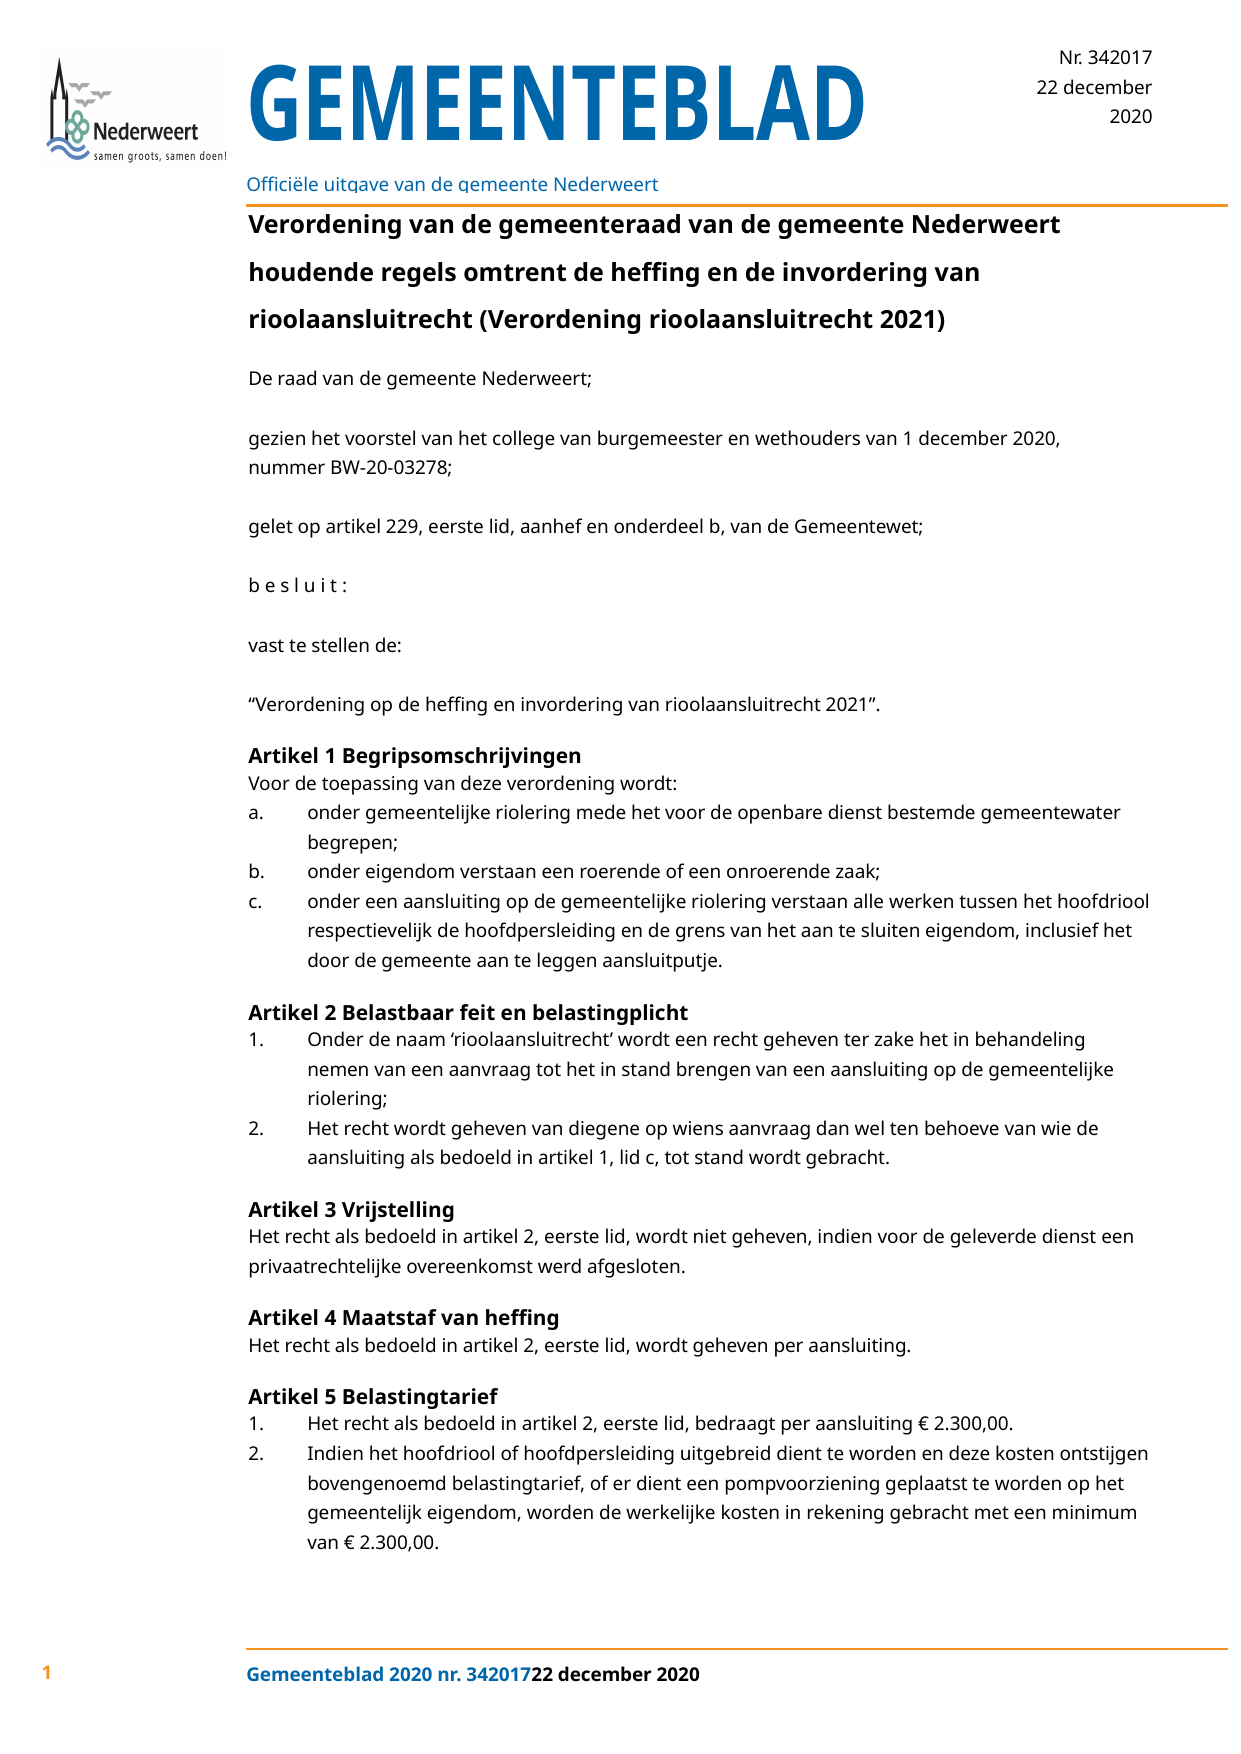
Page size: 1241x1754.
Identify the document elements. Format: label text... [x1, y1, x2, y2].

text Voor de toepassing van deze verordening wordt: [248, 770, 1152, 796]
text Artikel 1 Begripsomschrijvingen [248, 741, 1152, 770]
list onder eigendom verstaan een roerende of een onroerende zaak; [248, 858, 1152, 884]
text Artikel 5 Belastingtarief [248, 1382, 1152, 1411]
list Het recht als bedoeld in artikel 2, eerste lid, bedraagt per aansluiting € 2.300,00. [248, 1411, 1152, 1436]
text gezien het voorstel van het college van burgemeester en wethouders van 1 december 2020, [248, 425, 1152, 450]
text Het recht als bedoeld in artikel 2, eerste lid, wordt geheven per aansluiting. [248, 1332, 1152, 1357]
text Het recht als bedoeld in artikel 2, eerste lid, wordt niet geheven, indien voor de geleverde dienst een privaatrechtelijke overeenkomst werd afgesloten. [248, 1223, 1152, 1279]
text b e s l u i t : [248, 573, 1152, 598]
text “Verordening op de heffing en invordering van rioolaansluitrecht 2021”. [248, 691, 1152, 717]
list Onder de naam ‘rioolaansluitrecht’ wordt een recht geheven ter zake het in behandeling nemen van een aanvraag tot het in stand brengen van een aansluiting op de gemeentelijke riolering; [248, 1026, 1152, 1111]
list onder een aansluiting op de gemeentelijke riolering verstaan alle werken tussen het hoofdriool respectievelijk de hoofdpersleiding en de grens van het aan te sluiten eigendom, inclusief het door de gemeente aan te leggen aansluitputje. [248, 888, 1152, 973]
text Artikel 2 Belastbaar feit en belastingplicht [248, 998, 1152, 1026]
text nummer BW-20-03278; [248, 454, 1152, 480]
text Verordening van de gemeenteraad van de gemeente Nederweert houdende regels omtrent de heffing en de invordering van rioolaansluitrecht (Verordening rioolaansluitrecht 2021) [248, 207, 1152, 336]
list begrepen; [248, 829, 1152, 855]
picture [41, 47, 231, 172]
text Artikel 4 Maatstaf van heffing [248, 1303, 1152, 1332]
list onder gemeentelijke riolering mede het voor de openbare dienst bestemde gemeentewater [248, 799, 1152, 825]
list Indien het hoofdriool of hoofdpersleiding uitgebreid dient te worden en deze kosten ontstijgen bovengenoemd belastingtarief, of er dient een pompvoorziening geplaatst te worden op het gemeentelijk eigendom, worden de werkelijke kosten in rekening gebracht met een minimum van € 2.300,00. [248, 1440, 1152, 1555]
text vast te stellen de: [248, 632, 1152, 657]
text gelet op artikel 229, eerste lid, aanhef en onderdeel b, van de Gemeentewet; [248, 513, 1152, 539]
list Het recht wordt geheven van diegene op wiens aanvraag dan wel ten behoeve van wie de aansluiting als bedoeld in artikel 1, lid c, tot stand wordt gebracht. [248, 1115, 1152, 1170]
text Artikel 3 Vrijstelling [248, 1195, 1152, 1223]
text De raad van de gemeente Nederweert; [248, 366, 1152, 391]
